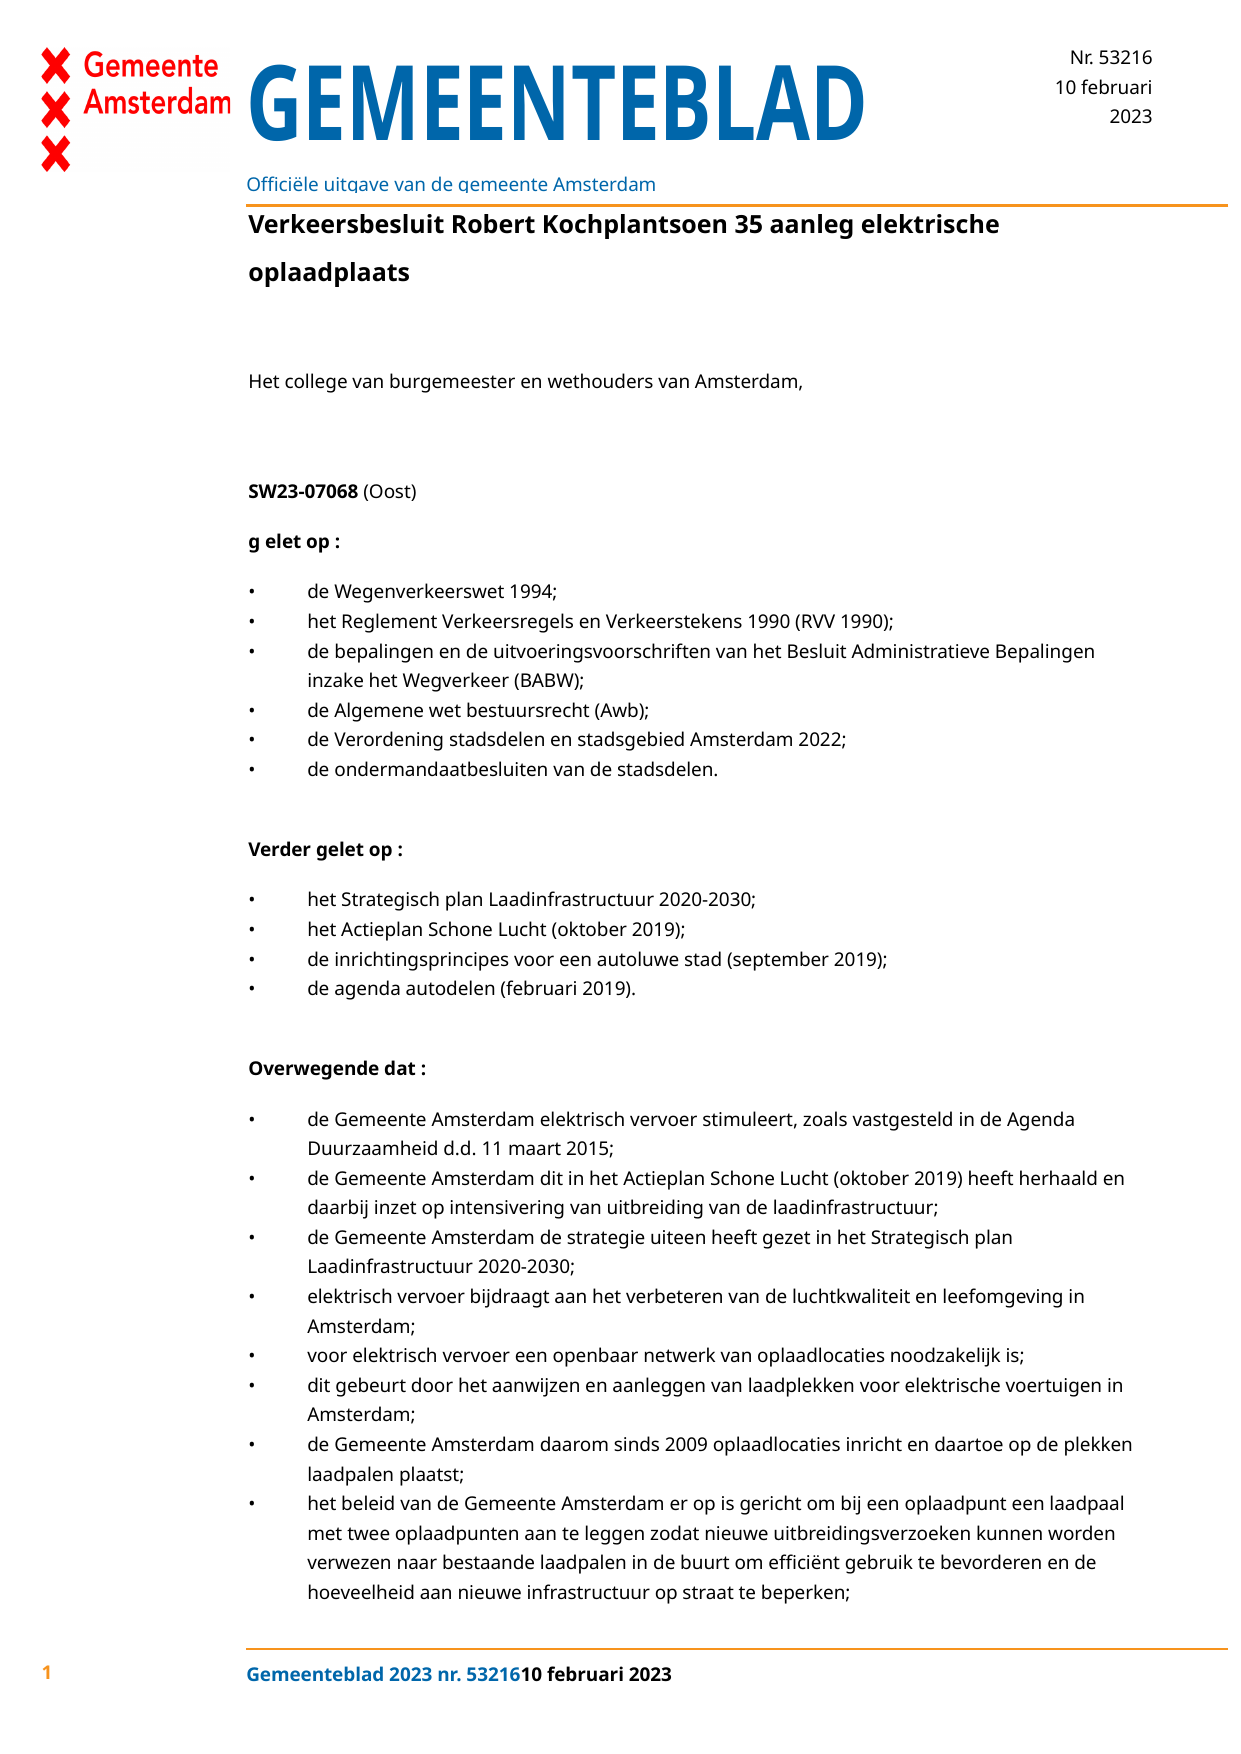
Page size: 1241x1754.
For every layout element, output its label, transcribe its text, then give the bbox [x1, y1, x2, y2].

list het beleid van de Gemeente Amsterdam er op is gericht om bij een oplaadpunt een laadpaal met twee oplaadpunten aan te leggen zodat nieuwe uitbreidingsverzoeken kunnen worden verwezen naar bestaande laadpalen in de buurt om efficiënt gebruik te bevorderen en de hoeveelheid aan nieuwe infrastructuur op straat te beperken; [248, 1490, 1152, 1605]
list de Gemeente Amsterdam daarom sinds 2009 oplaadlocaties inricht en daartoe op de plekken laadpalen plaatst; [248, 1431, 1152, 1486]
text Het college van burgemeester en wethouders van Amsterdam, [248, 368, 1152, 394]
list de Verordening stadsdelen en stadsgebied Amsterdam 2022; [248, 727, 1152, 752]
list dit gebeurt door het aanwijzen en aanleggen van laadplekken voor elektrische voertuigen in Amsterdam; [248, 1372, 1152, 1427]
list de Algemene wet bestuursrecht (Awb); [248, 697, 1152, 723]
list het Reglement Verkeersregels en Verkeerstekens 1990 (RVV 1990); [248, 608, 1152, 634]
list de Gemeente Amsterdam dit in het Actieplan Schone Lucht (oktober 2019) heeft herhaald en daarbij inzet op intensivering van uitbreiding van de laadinfrastructuur; [248, 1165, 1152, 1220]
list voor elektrisch vervoer een openbaar netwerk van oplaadlocaties noodzakelijk is; [248, 1342, 1152, 1368]
list de inrichtingsprincipes voor een autoluwe stad (september 2019); [248, 946, 1152, 971]
text g elet op : [248, 528, 1152, 554]
list de agenda autodelen (februari 2019). [248, 975, 1152, 1001]
list de Gemeente Amsterdam elektrisch vervoer stimuleert, zoals vastgesteld in de Agenda Duurzaamheid d.d. 11 maart 2015; [248, 1106, 1152, 1161]
list de bepalingen en de uitvoeringsvoorschriften van het Besluit Administratieve Bepalingen inzake het Wegverkeer (BABW); [248, 638, 1152, 693]
picture [41, 47, 231, 172]
text SW23-07068 (Oost) [248, 478, 1152, 503]
text Overwegende dat : [248, 1055, 1152, 1081]
list de ondermandaatbesluiten van de stadsdelen. [248, 756, 1152, 782]
list de Wegenverkeerswet 1994; [248, 579, 1152, 604]
text Verder gelet op : [248, 836, 1152, 862]
list het Actieplan Schone Lucht (oktober 2019); [248, 916, 1152, 942]
list elektrisch vervoer bijdraagt aan het verbeteren van de luchtkwaliteit en leefomgeving in Amsterdam; [248, 1283, 1152, 1338]
text Verkeersbesluit Robert Kochplantsoen 35 aanleg elektrische oplaadplaats [248, 207, 1152, 288]
list het Strategisch plan Laadinfrastructuur 2020-2030; [248, 887, 1152, 912]
list de Gemeente Amsterdam de strategie uiteen heeft gezet in het Strategisch plan Laadinfrastructuur 2020-2030; [248, 1224, 1152, 1279]
